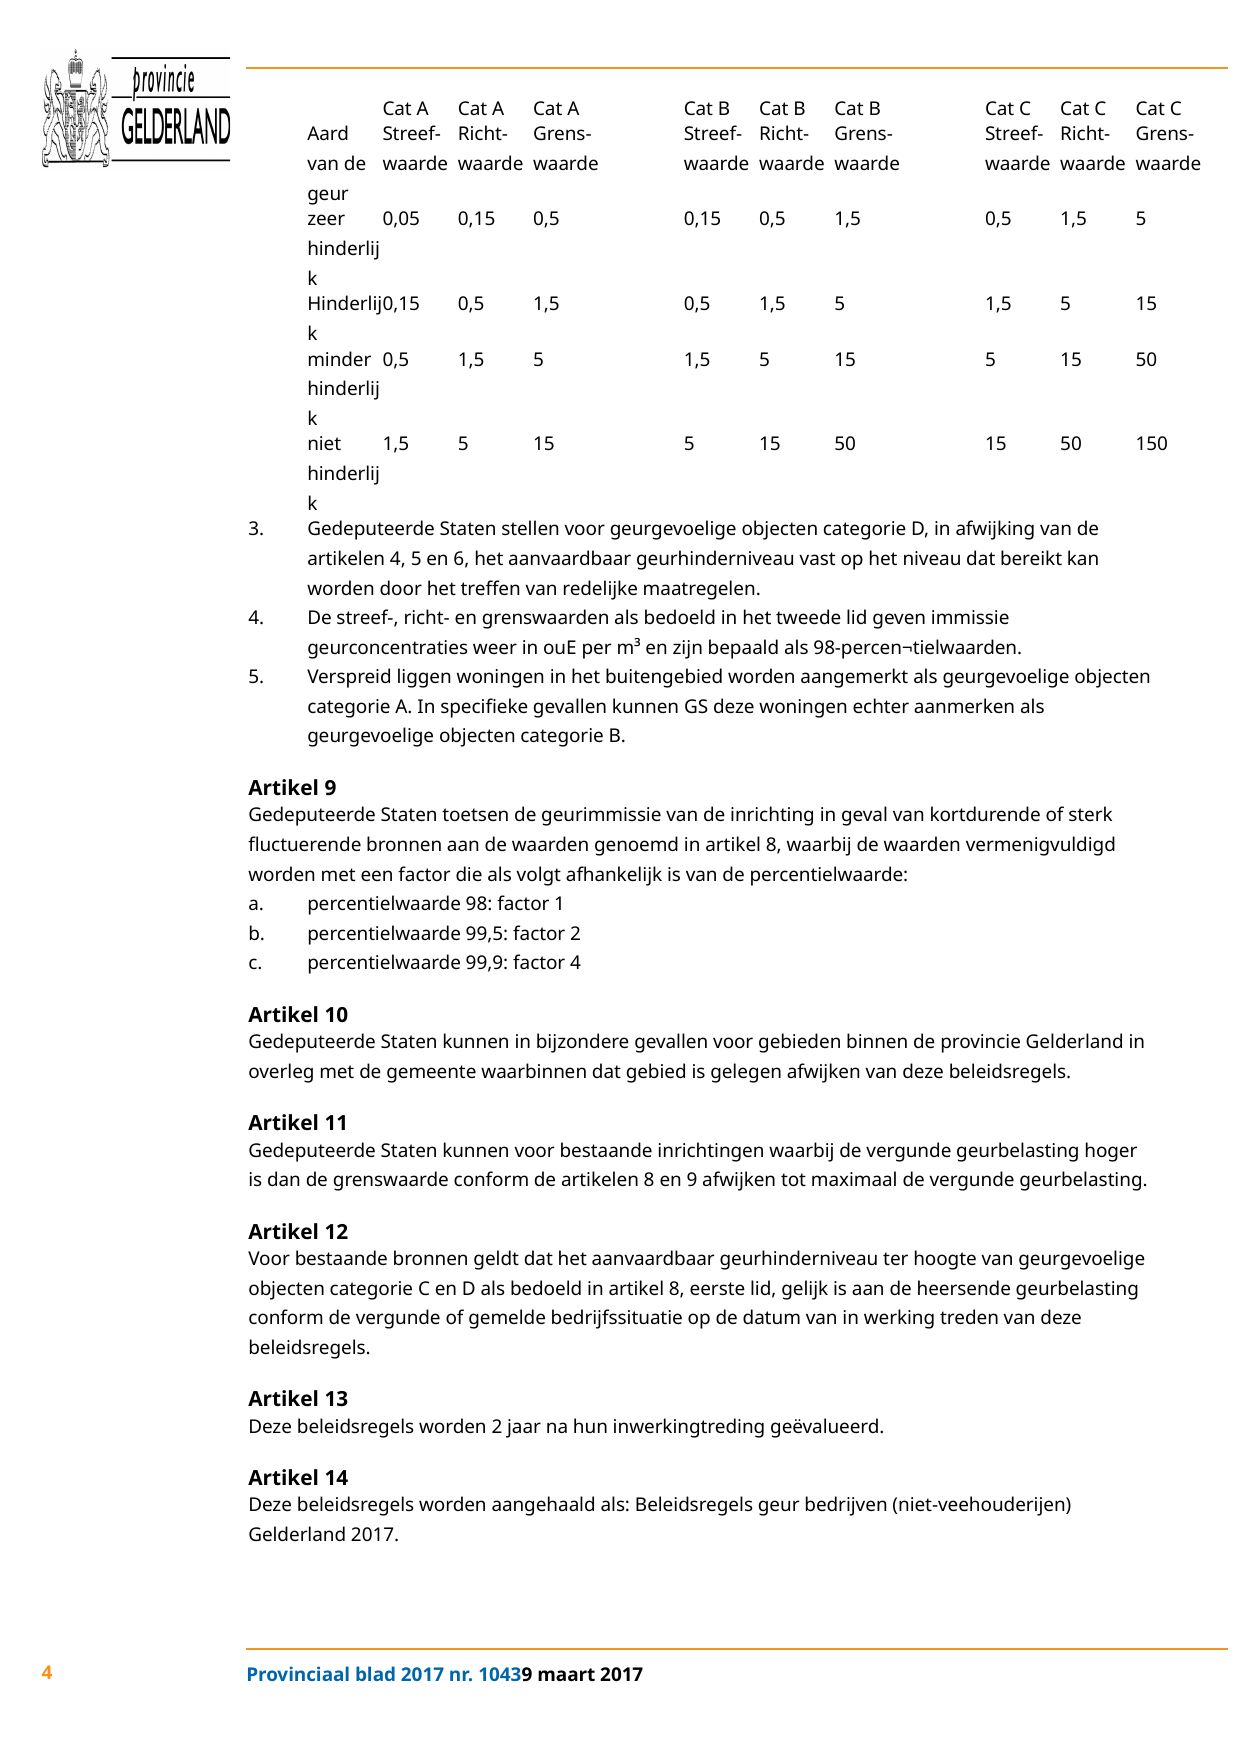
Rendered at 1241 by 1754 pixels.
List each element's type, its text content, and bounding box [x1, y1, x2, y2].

table_cell Grens-waarde [1135, 121, 1211, 206]
text Gedeputeerde Staten toetsen de geurimmissie van de inrichting in geval van kortdurende of sterk fluctuerende bronnen aan de waarden genoemd in artikel 8, waarbij de waarden vermenigvuldigd worden met een factor die als volgt afhankelijk is van de percentielwaarde: [248, 802, 1152, 886]
text Artikel 11 [248, 1108, 1152, 1137]
table_cell Richt-waarde [759, 121, 834, 206]
table_cell [910, 290, 985, 346]
table_cell 1,5 [458, 346, 533, 431]
table_header Cat A [382, 95, 458, 121]
table_cell 15 [1060, 346, 1135, 431]
table_header [307, 95, 382, 121]
table_header Cat A [458, 95, 533, 121]
table_cell Streef- waarde [684, 121, 759, 206]
table_cell [910, 431, 985, 516]
table_cell 1,5 [382, 431, 458, 516]
table_cell 1,5 [684, 346, 759, 431]
table_cell minder hinderlijk [307, 346, 382, 431]
text Gedeputeerde Staten kunnen voor bestaande inrichtingen waarbij de vergunde geurbelasting hoger is dan de grenswaarde conform de artikelen 8 en 9 afwijken tot maximaal de vergunde geurbelasting. [248, 1137, 1152, 1192]
table_cell Grens-waarde [533, 121, 608, 206]
list Verspreid liggen woningen in het buitengebied worden aangemerkt als geurgevoelige objecten categorie A. In specifieke gevallen kunnen GS deze woningen echter aanmerken als geurgevoelige objecten categorie B. [248, 663, 1152, 748]
list percentielwaarde 99,5: factor 2 [248, 920, 1152, 946]
table_cell niet hinderlijk [307, 431, 382, 516]
table_cell 15 [759, 431, 834, 516]
table_cell Richt-waarde [1060, 121, 1135, 206]
table_cell 15 [1135, 290, 1211, 346]
table_header Cat B [684, 95, 759, 121]
table_cell Streef- waarde [985, 121, 1060, 206]
table_header Cat B [759, 95, 834, 121]
table_cell [910, 121, 985, 206]
list percentielwaarde 99,9: factor 4 [248, 949, 1152, 975]
table_cell 5 [1060, 290, 1135, 346]
table_cell 1,5 [1060, 206, 1135, 290]
table_cell 1,5 [533, 290, 608, 346]
table_cell 50 [1060, 431, 1135, 516]
table_cell Grens-waarde [834, 121, 909, 206]
table_cell 5 [533, 346, 608, 431]
table_header [608, 95, 683, 121]
table_cell 0,5 [684, 290, 759, 346]
text Artikel 10 [248, 1000, 1152, 1028]
table_header Cat C [1060, 95, 1135, 121]
table_cell 15 [533, 431, 608, 516]
table_cell 5 [985, 346, 1060, 431]
table_cell 5 [1135, 206, 1211, 290]
table_cell 1,5 [985, 290, 1060, 346]
text Voor bestaande bronnen geldt dat het aanvaardbaar geurhinderniveau ter hoogte van geurgevoelige objecten categorie C en D als bedoeld in artikel 8, eerste lid, gelijk is aan de heersende geurbelasting conform de vergunde of gemelde bedrijfssituatie op de datum van in werking treden van deze beleidsregels. [248, 1245, 1152, 1360]
table_cell [608, 206, 683, 290]
table_header Cat B [834, 95, 909, 121]
text Deze beleidsregels worden aangehaald als: Beleidsregels geur bedrijven (niet-veehouderijen) Gelderland 2017. [248, 1492, 1152, 1547]
table_cell 0,5 [533, 206, 608, 290]
table_cell zeer hinderlijk [307, 206, 382, 290]
table_cell 50 [1135, 346, 1211, 431]
list percentielwaarde 98: factor 1 [248, 890, 1152, 916]
table_cell 5 [834, 290, 909, 346]
table_cell 15 [985, 431, 1060, 516]
table_cell [910, 346, 985, 431]
table_cell 0,15 [684, 206, 759, 290]
table_cell 0,5 [382, 346, 458, 431]
table_cell 0,15 [458, 206, 533, 290]
table_cell Hinderlijk [307, 290, 382, 346]
table_cell 50 [834, 431, 909, 516]
table_cell [608, 121, 683, 206]
picture [41, 47, 231, 172]
table_header Cat C [985, 95, 1060, 121]
table_cell 5 [684, 431, 759, 516]
text Artikel 14 [248, 1463, 1152, 1492]
table_cell [608, 290, 683, 346]
table_header Cat C [1135, 95, 1211, 121]
table_cell [910, 206, 985, 290]
table_cell Streef-waarde [382, 121, 458, 206]
table_cell 0,05 [382, 206, 458, 290]
table_cell 1,5 [834, 206, 909, 290]
table_header [910, 95, 985, 121]
table_cell 0,5 [458, 290, 533, 346]
table_cell 0,5 [985, 206, 1060, 290]
table_cell 5 [759, 346, 834, 431]
table_cell 150 [1135, 431, 1211, 516]
table_header Cat A [533, 95, 608, 121]
table_cell 0,5 [759, 206, 834, 290]
table_cell 1,5 [759, 290, 834, 346]
table_cell 5 [458, 431, 533, 516]
table_cell 15 [834, 346, 909, 431]
text Gedeputeerde Staten kunnen in bijzondere gevallen voor gebieden binnen de provincie Gelderland in overleg met de gemeente waarbinnen dat gebied is gelegen afwijken van deze beleidsregels. [248, 1028, 1152, 1084]
list Gedeputeerde Staten stellen voor geurgevoelige objecten categorie D, in afwijking van de artikelen 4, 5 en 6, het aanvaardbaar geurhinderniveau vast op het niveau dat bereikt kan worden door het treffen van redelijke maatregelen. [248, 516, 1152, 601]
table_cell Aard van de geur [307, 121, 382, 206]
text Artikel 12 [248, 1217, 1152, 1245]
table_cell [608, 431, 683, 516]
text Deze beleidsregels worden 2 jaar na hun inwerkingtreding geëvalueerd. [248, 1413, 1152, 1438]
text Artikel 13 [248, 1384, 1152, 1413]
table_cell [608, 346, 683, 431]
text Artikel 9 [248, 773, 1152, 802]
table_cell Richt-waarde [458, 121, 533, 206]
table_cell 0,15 [382, 290, 458, 346]
list De streef-, richt- en grenswaarden als bedoeld in het tweede lid geven immissie geurconcentraties weer in ouE per m³ en zijn bepaald als 98-percen¬tielwaarden. [248, 604, 1152, 660]
